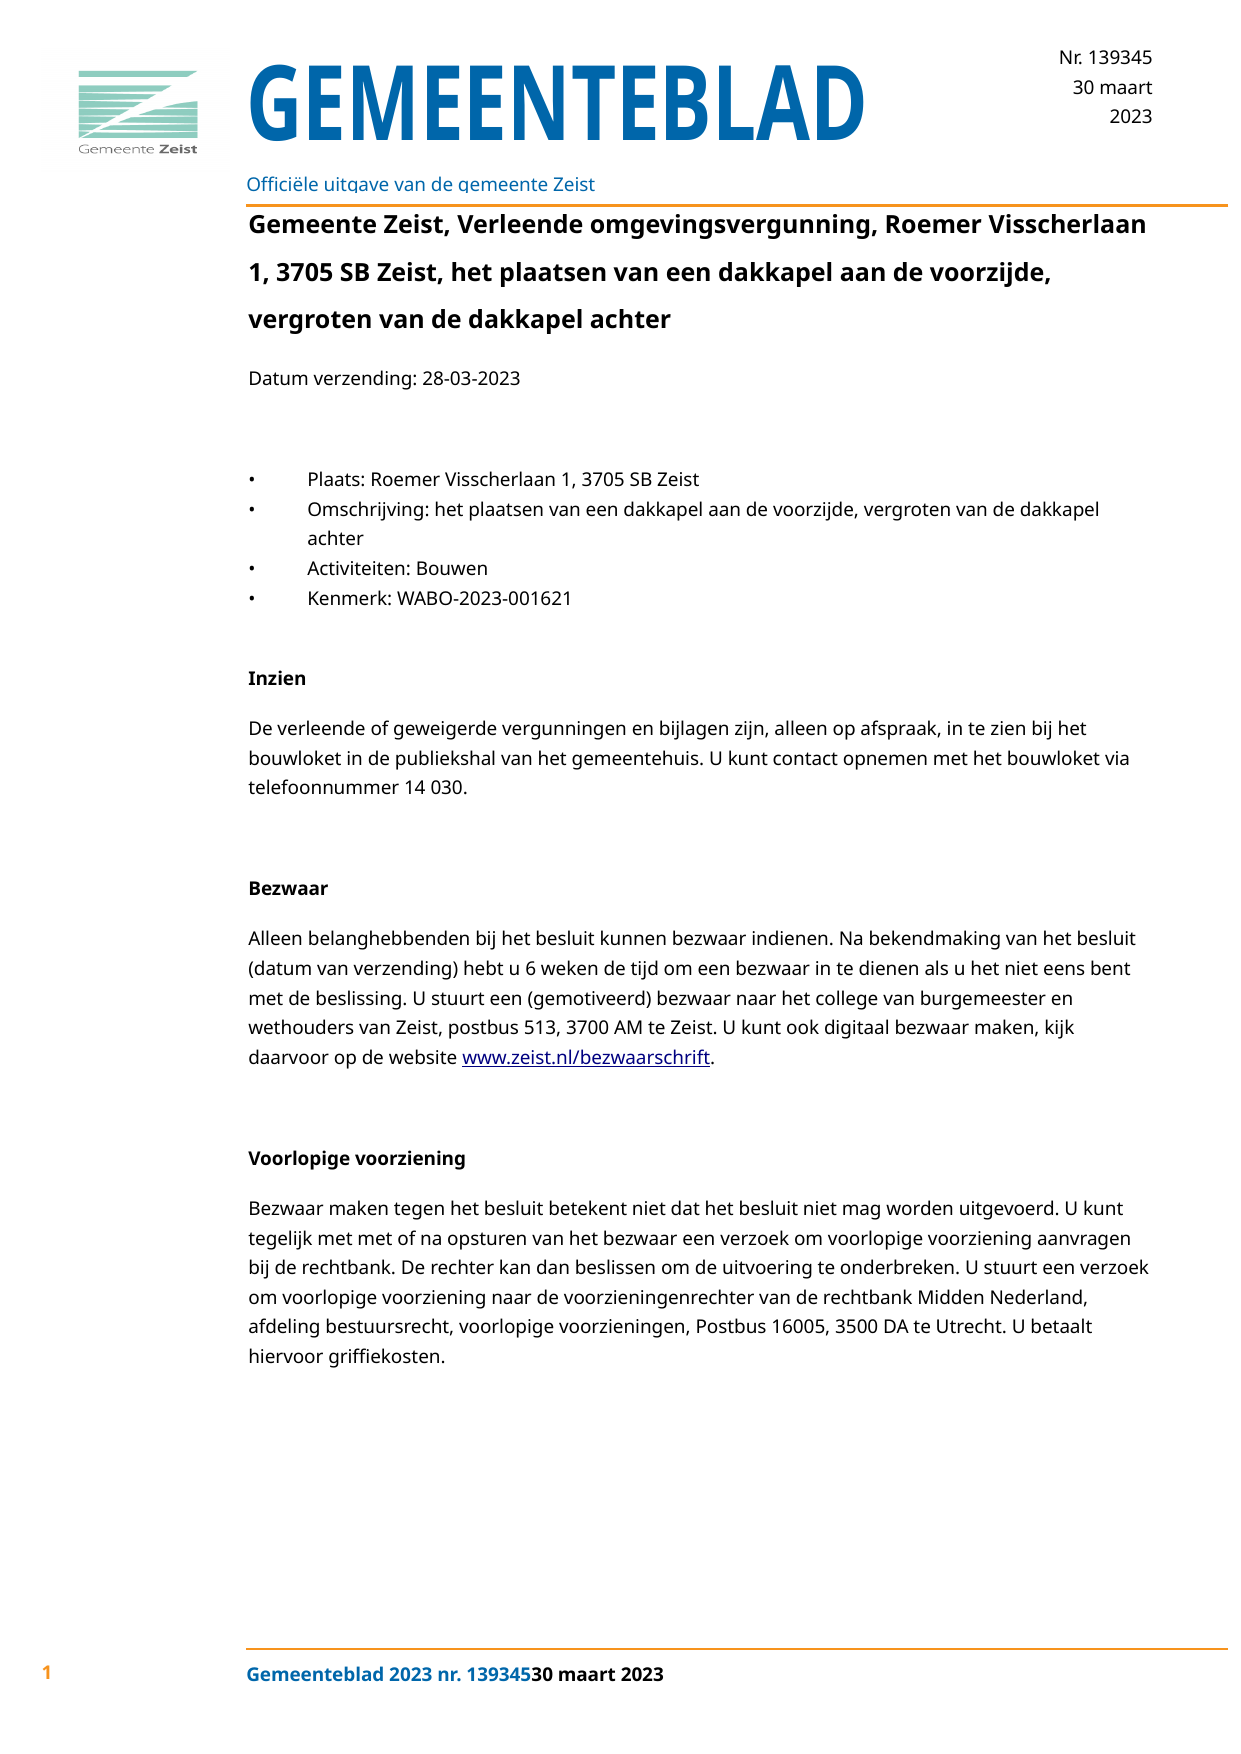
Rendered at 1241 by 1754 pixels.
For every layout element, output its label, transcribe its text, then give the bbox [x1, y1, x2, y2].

text Bezwaar [248, 875, 1152, 901]
list Omschrijving: het plaatsen van een dakkapel aan de voorzijde, vergroten van de dakkapel achter [248, 496, 1152, 551]
text Inzien [248, 665, 1152, 690]
text Alleen belanghebbenden bij het besluit kunnen bezwaar indienen. Na bekendmaking van het besluit (datum van verzending) hebt u 6 weken de tijd om een bezwaar in te dienen als u het niet eens bent met de beslissing. U stuurt een (gemotiveerd) bezwaar naar het college van burgemeester en wethouders van Zeist, postbus 513, 3700 AM te Zeist. U kunt ook digitaal bezwaar maken, kijk daarvoor op de website www.zeist.nl/bezwaarschrift. [248, 926, 1152, 1069]
list Plaats: Roemer Visscherlaan 1, 3705 SB Zeist [248, 466, 1152, 492]
list Kenmerk: WABO-2023-001621 [248, 585, 1152, 610]
text Gemeente Zeist, Verleende omgevingsvergunning, Roemer Visscherlaan 1, 3705 SB Zeist, het plaatsen van een dakkapel aan de voorzijde, vergroten van de dakkapel achter [248, 207, 1152, 336]
text Voorlopige voorziening [248, 1145, 1152, 1170]
picture [41, 47, 231, 172]
text Bezwaar maken tegen het besluit betekent niet dat het besluit niet mag worden uitgevoerd. U kunt tegelijk met met of na opsturen van het bezwaar een verzoek om voorlopige voorziening aanvragen bij de rechtbank. De rechter kan dan beslissen om de uitvoering te onderbreken. U stuurt een verzoek om voorlopige voorziening naar de voorzieningenrechter van de rechtbank Midden Nederland, afdeling bestuursrecht, voorlopige voorzieningen, Postbus 16005, 3500 DA te Utrecht. U betaalt hiervoor griffiekosten. [248, 1195, 1152, 1369]
text De verleende of geweigerde vergunningen en bijlagen zijn, alleen op afspraak, in te zien bij het bouwloket in de publiekshal van het gemeentehuis. U kunt contact opnemen met het bouwloket via telefoonnummer 14 030. [248, 715, 1152, 800]
text Datum verzending: 28-03-2023 [248, 366, 1152, 391]
list Activiteiten: Bouwen [248, 555, 1152, 581]
